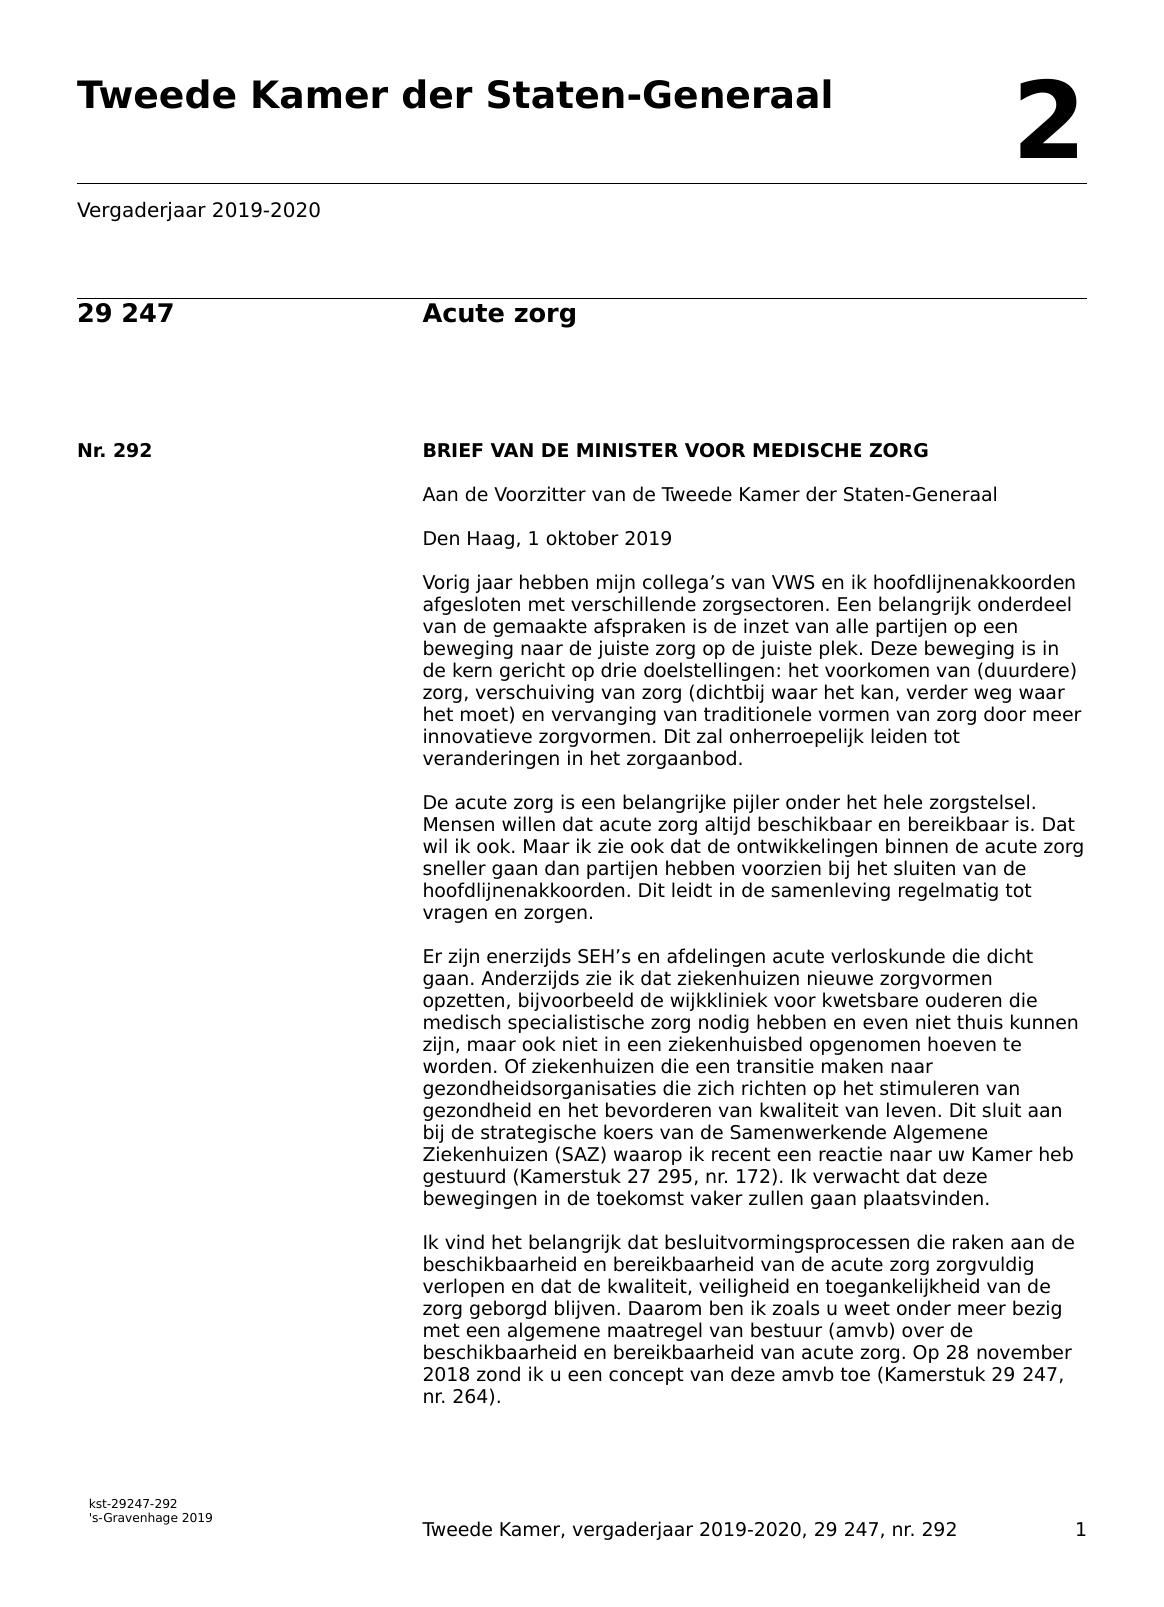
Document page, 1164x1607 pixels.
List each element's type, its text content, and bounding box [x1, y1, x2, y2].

text Den Haag, 1 oktober 2019 [422, 528, 1087, 550]
text kst-29247-292 [88, 1497, 323, 1511]
subtitle 29 247 Acute zorg [77, 299, 1087, 329]
text 's-Gravenhage 2019 [88, 1511, 323, 1525]
text De acute zorg is een belangrijke pijler onder het hele zorgstelsel. Mensen willen dat acute zorg altijd beschikbaar en bereikbaar is. Dat wil ik ook. Maar ik zie ook dat de ontwikkelingen binnen de acute zorg sneller gaan dan partijen hebben voorzien bij het sluiten van de hoofdlijnenakkoorden. Dit leidt in de samenleving regelmatig tot vragen en zorgen. [422, 792, 1087, 924]
text Er zijn enerzijds SEH’s en afdelingen acute verloskunde die dicht gaan. Anderzijds zie ik dat ziekenhuizen nieuwe zorgvormen opzetten, bijvoorbeeld de wijkkliniek voor kwetsbare ouderen die medisch specialistische zorg nodig hebben en even niet thuis kunnen zijn, maar ook niet in een ziekenhuisbed opgenomen hoeven te worden. Of ziekenhuizen die een transitie maken naar gezondheidsorganisaties die zich richten op het stimuleren van gezondheid en het bevorderen van kwaliteit van leven. Dit sluit aan bij de strategische koers van de Samenwerkende Algemene Ziekenhuizen (SAZ) waarop ik recent een reactie naar uw Kamer heb gestuurd (Kamerstuk 27 295, nr. 172). Ik verwacht dat deze bewegingen in de toekomst vaker zullen gaan plaatsvinden. [422, 946, 1087, 1210]
table_cell Vergaderjaar 2019-2020 [77, 184, 1087, 298]
text Aan de Voorzitter van de Tweede Kamer der Staten-Generaal [422, 484, 1087, 506]
table_header Tweede Kamer der Staten-Generaal [77, 59, 886, 183]
table_header 2 [886, 59, 1087, 183]
text Ik vind het belangrijk dat besluitvormingsprocessen die raken aan de beschikbaarheid en bereikbaarheid van de acute zorg zorgvuldig verlopen en dat de kwaliteit, veiligheid en toegankelijkheid van de zorg geborgd blijven. Daarom ben ik zoals u weet onder meer bezig met een algemene maatregel van bestuur (amvb) over de beschikbaarheid en bereikbaarheid van acute zorg. Op 28 november 2018 zond ik u een concept van deze amvb toe (Kamerstuk 29 247, nr. 264). [422, 1232, 1087, 1408]
subtitle Nr. 292 BRIEF VAN DE MINISTER VOOR MEDISCHE ZORG [77, 440, 1087, 462]
text Vorig jaar hebben mijn collega’s van VWS en ik hoofdlijnenakkoorden afgesloten met verschillende zorgsectoren. Een belangrijk onderdeel van de gemaakte afspraken is de inzet van alle partijen op een beweging naar de juiste zorg op de juiste plek. Deze beweging is in de kern gericht op drie doelstellingen: het voorkomen van (duurdere) zorg, verschuiving van zorg (dichtbij waar het kan, verder weg waar het moet) en vervanging van traditionele vormen van zorg door meer innovatieve zorgvormen. Dit zal onherroepelijk leiden tot veranderingen in het zorgaanbod. [422, 572, 1087, 770]
